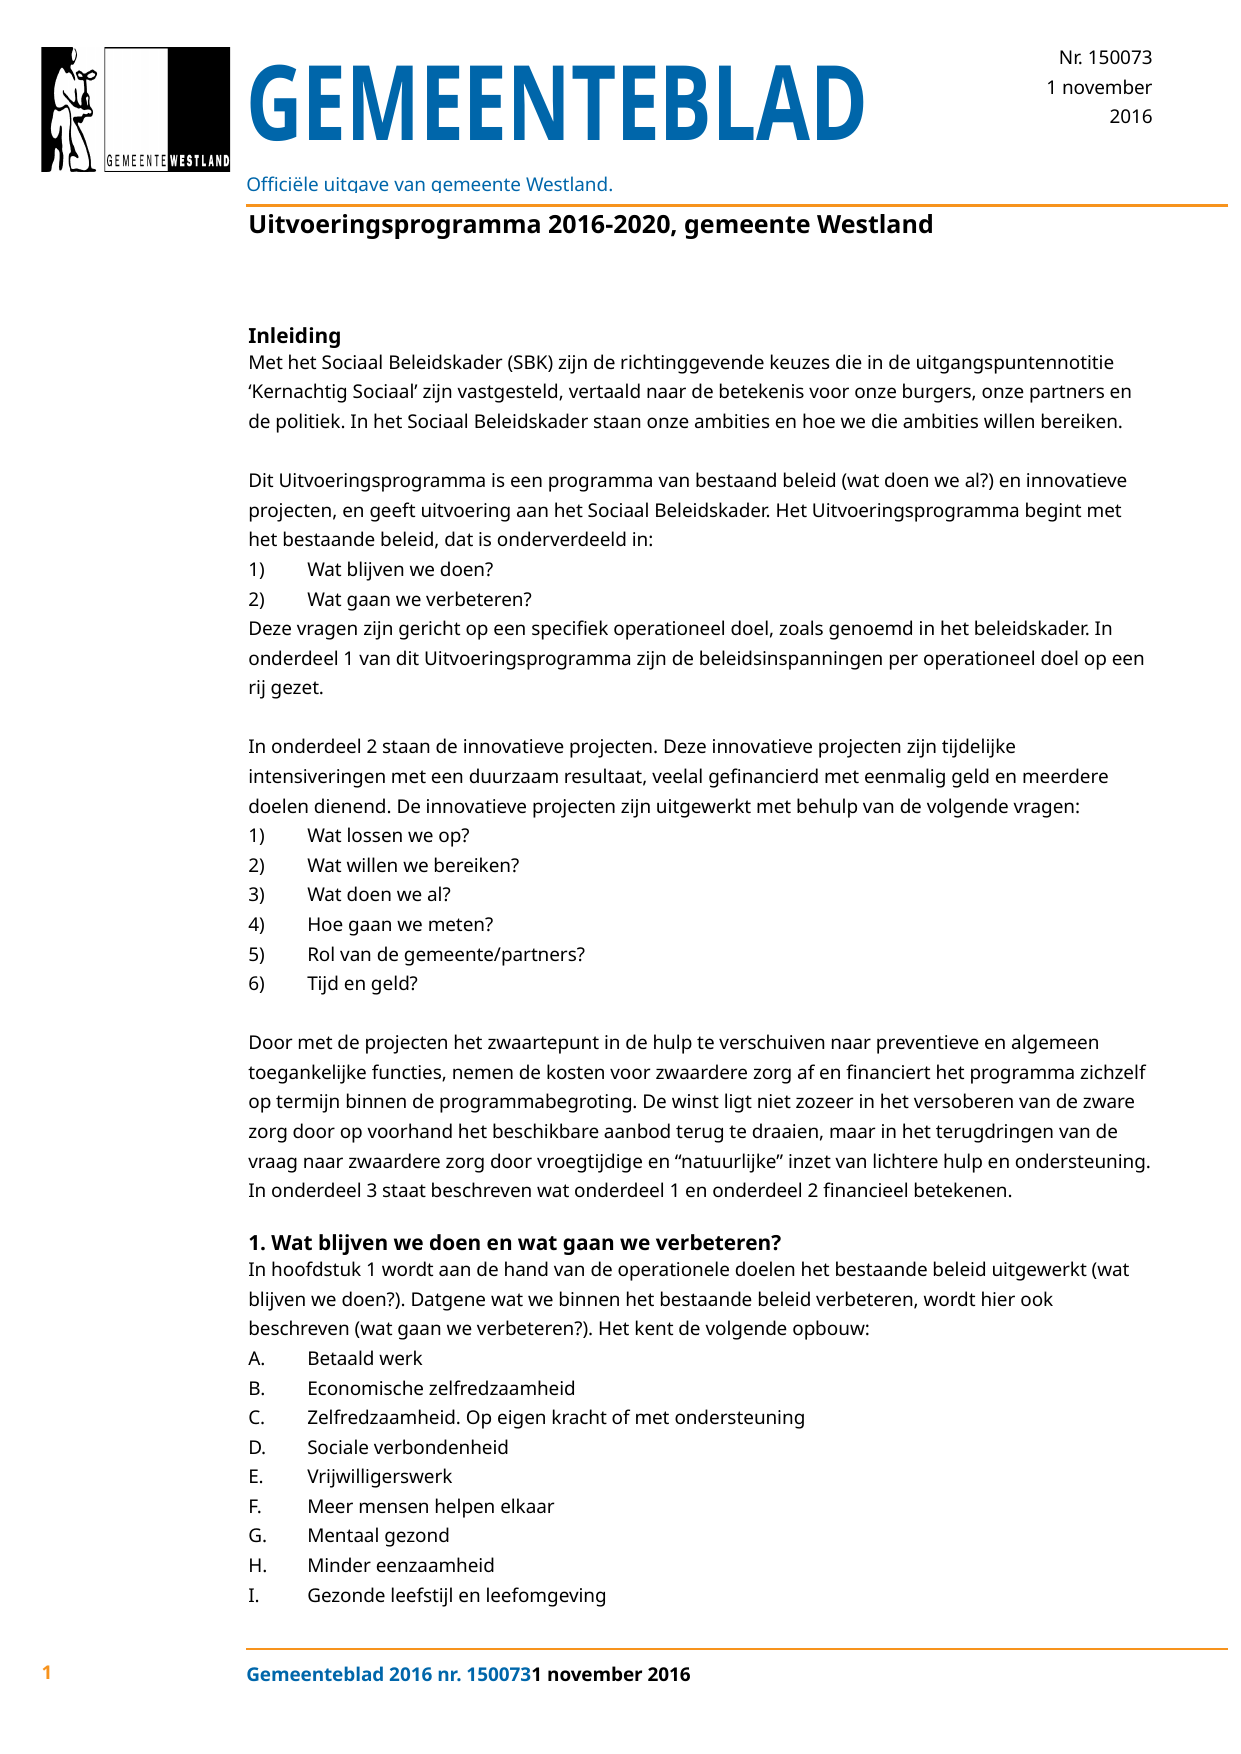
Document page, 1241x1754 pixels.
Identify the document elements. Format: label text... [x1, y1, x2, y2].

text Deze vragen zijn gericht op een specifiek operationeel doel, zoals genoemd in het beleidskader. In onderdeel 1 van dit Uitvoeringsprogramma zijn de beleidsinspanningen per operationeel doel op een rij gezet. [248, 615, 1152, 700]
text Inleiding [248, 321, 1152, 349]
text Dit Uitvoeringsprogramma is een programma van bestaand beleid (wat doen we al?) en innovatieve projecten, en geeft uitvoering aan het Sociaal Beleidskader. Het Uitvoeringsprogramma begint met het bestaande beleid, dat is onderverdeeld in: [248, 467, 1152, 552]
list Sociale verbondenheid [248, 1434, 1152, 1459]
text Uitvoeringsprogramma 2016-2020, gemeente Westland [248, 207, 1152, 241]
list Wat blijven we doen? [248, 556, 1152, 582]
text Door met de projecten het zwaartepunt in de hulp te verschuiven naar preventieve en algemeen toegankelijke functies, nemen de kosten voor zwaardere zorg af en financiert het programma zichzelf op termijn binnen de programmabegroting. De winst ligt niet zozeer in het versoberen van de zware zorg door op voorhand het beschikbare aanbod terug te draaien, maar in het terugdringen van de vraag naar zwaardere zorg door vroegtijdige en “natuurlijke” inzet van lichtere hulp en ondersteuning. [248, 1029, 1152, 1174]
list Minder eenzaamheid [248, 1552, 1152, 1578]
list Gezonde leefstijl en leefomgeving [248, 1582, 1152, 1607]
list Hoe gaan we meten? [248, 911, 1152, 937]
picture [41, 47, 231, 172]
text In onderdeel 3 staat beschreven wat onderdeel 1 en onderdeel 2 financieel betekenen. [248, 1177, 1152, 1203]
list Vrijwilligerswerk [248, 1463, 1152, 1489]
list Wat willen we bereiken? [248, 852, 1152, 878]
list Meer mensen helpen elkaar [248, 1493, 1152, 1519]
list Betaald werk [248, 1345, 1152, 1371]
list Rol van de gemeente/partners? [248, 941, 1152, 967]
list Economische zelfredzaamheid [248, 1375, 1152, 1400]
text In onderdeel 2 staan de innovatieve projecten. Deze innovatieve projecten zijn tijdelijke intensiveringen met een duurzaam resultaat, veelal gefinancierd met eenmalig geld en meerdere doelen dienend. De innovatieve projecten zijn uitgewerkt met behulp van de volgende vragen: [248, 734, 1152, 819]
text 1. Wat blijven we doen en wat gaan we verbeteren? [248, 1228, 1152, 1256]
list Wat doen we al? [248, 882, 1152, 907]
list Mentaal gezond [248, 1523, 1152, 1548]
list Zelfredzaamheid. Op eigen kracht of met ondersteuning [248, 1404, 1152, 1430]
text Met het Sociaal Beleidskader (SBK) zijn de richtinggevende keuzes die in de uitgangspuntennotitie ‘Kernachtig Sociaal’ zijn vastgesteld, vertaald naar de betekenis voor onze burgers, onze partners en de politiek. In het Sociaal Beleidskader staan onze ambities en hoe we die ambities willen bereiken. [248, 349, 1152, 434]
list Wat lossen we op? [248, 822, 1152, 848]
list Tijd en geld? [248, 970, 1152, 996]
text In hoofdstuk 1 wordt aan de hand van de operationele doelen het bestaande beleid uitgewerkt (wat blijven we doen?). Datgene wat we binnen het bestaande beleid verbeteren, wordt hier ook beschreven (wat gaan we verbeteren?). Het kent de volgende opbouw: [248, 1256, 1152, 1341]
list Wat gaan we verbeteren? [248, 586, 1152, 612]
